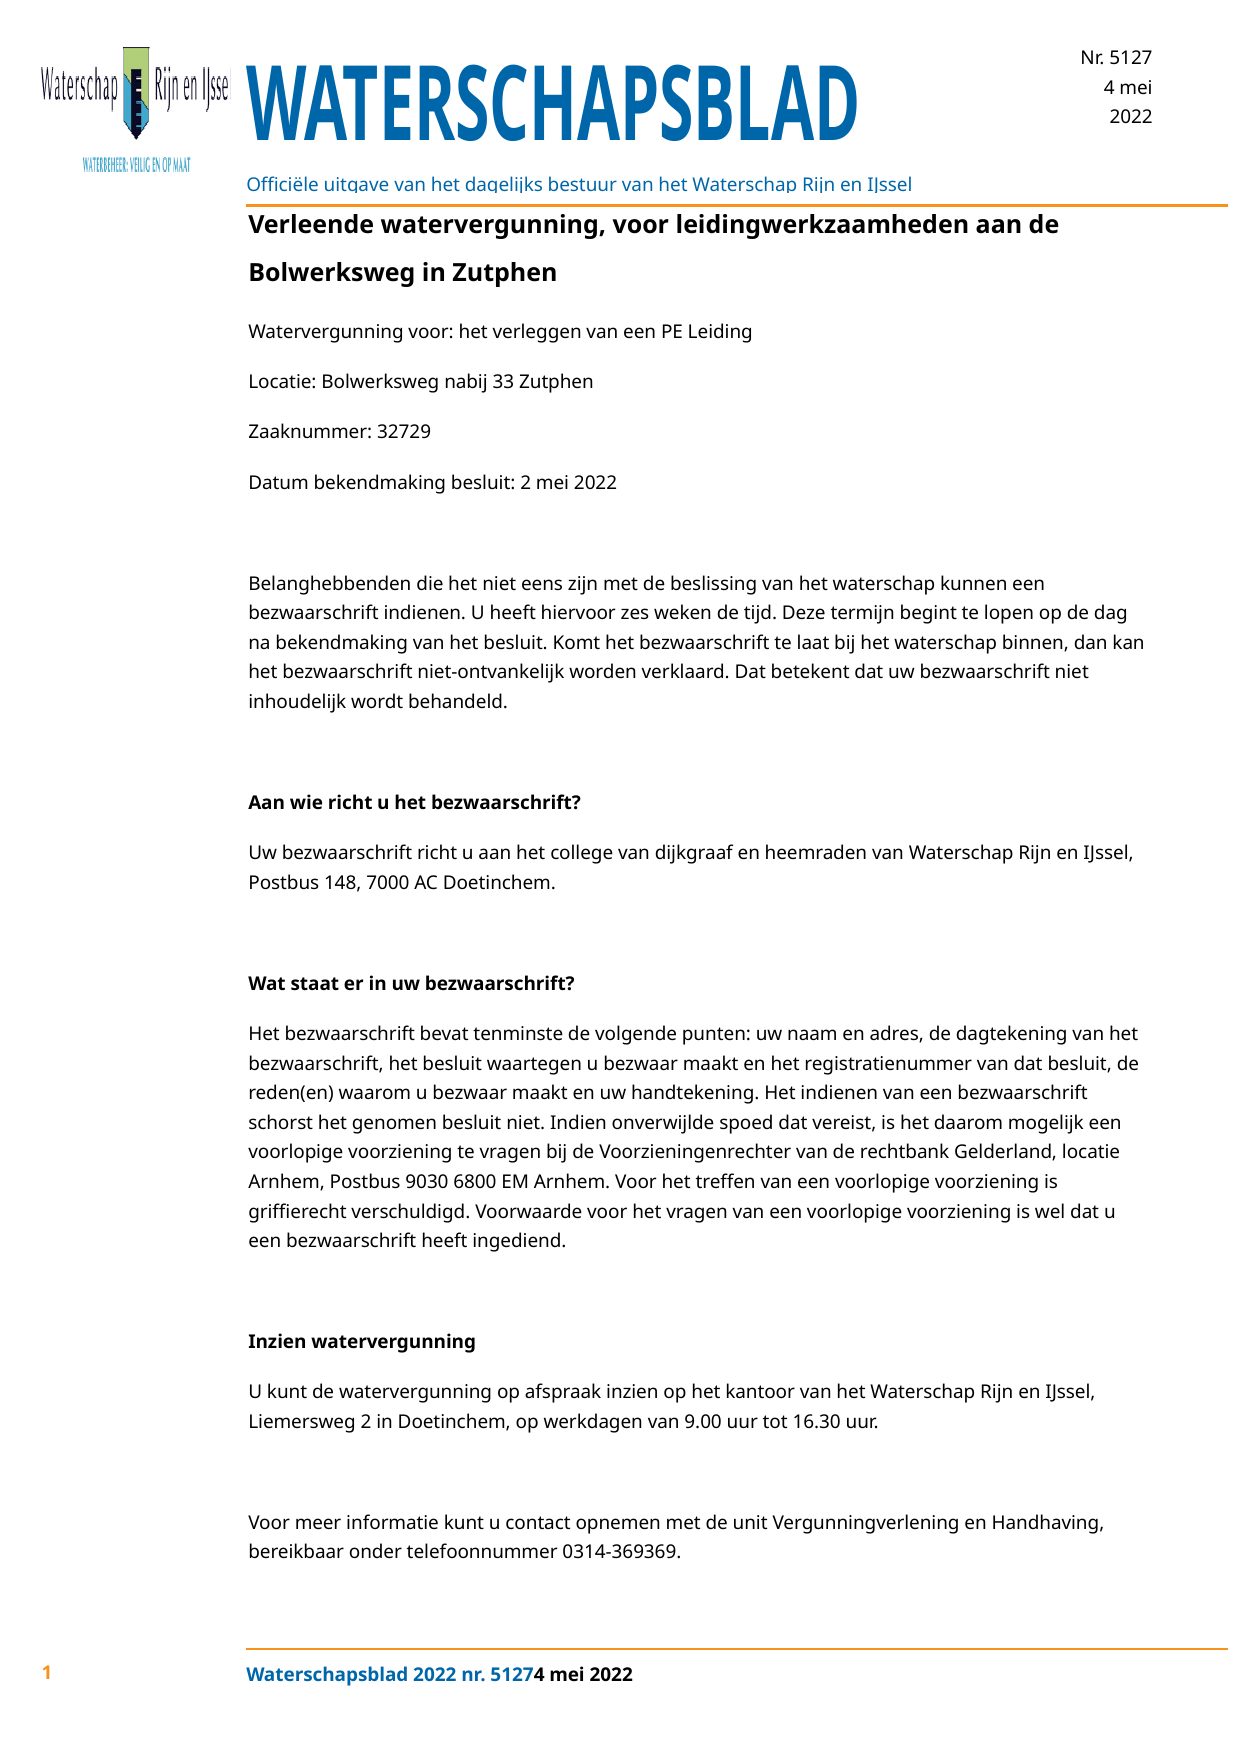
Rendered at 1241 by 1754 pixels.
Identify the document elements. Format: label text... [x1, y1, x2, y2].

text Belanghebbenden die het niet eens zijn met de beslissing van het waterschap kunnen een bezwaarschrift indienen. U heeft hiervoor zes weken de tijd. Deze termijn begint te lopen op de dag na bekendmaking van het besluit. Komt het bezwaarschrift te laat bij het waterschap binnen, dan kan het bezwaarschrift niet-ontvankelijk worden verklaard. Dat betekent dat uw bezwaarschrift niet inhoudelijk wordt behandeld. [248, 570, 1152, 714]
text Het bezwaarschrift bevat tenminste de volgende punten: uw naam en adres, de dagtekening van het bezwaarschrift, het besluit waartegen u bezwaar maakt en het registratienummer van dat besluit, de reden(en) waarom u bezwaar maakt en uw handtekening. Het indienen van een bezwaarschrift schorst het genomen besluit niet. Indien onverwijlde spoed dat vereist, is het daarom mogelijk een voorlopige voorziening te vragen bij de Voorzieningenrechter van de rechtbank Gelderland, locatie Arnhem, Postbus 9030 6800 EM Arnhem. Voor het treffen van een voorlopige voorziening is griffierecht verschuldigd. Voorwaarde voor het vragen van een voorlopige voorziening is wel dat u een bezwaarschrift heeft ingediend. [248, 1020, 1152, 1253]
text Uw bezwaarschrift richt u aan het college van dijkgraaf en heemraden van Waterschap Rijn en IJssel, Postbus 148, 7000 AC Doetinchem. [248, 839, 1152, 895]
text Verleende watervergunning, voor leidingwerkzaamheden aan de Bolwerksweg in Zutphen [248, 207, 1152, 288]
text Zaaknummer: 32729 [248, 419, 1152, 444]
picture [41, 47, 231, 172]
text Watervergunning voor: het verleggen van een PE Leiding [248, 318, 1152, 344]
text U kunt de watervergunning op afspraak inzien op het kantoor van het Waterschap Rijn en IJssel, Liemersweg 2 in Doetinchem, op werkdagen van 9.00 uur tot 16.30 uur. [248, 1379, 1152, 1434]
text Inzien watervergunning [248, 1328, 1152, 1354]
text Aan wie richt u het bezwaarschrift? [248, 789, 1152, 815]
text Voor meer informatie kunt u contact opnemen met de unit Vergunningverlening en Handhaving, bereikbaar onder telefoonnummer 0314-369369. [248, 1509, 1152, 1564]
text Wat staat er in uw bezwaarschrift? [248, 970, 1152, 996]
text Locatie: Bolwerksweg nabij 33 Zutphen [248, 368, 1152, 394]
text Datum bekendmaking besluit: 2 mei 2022 [248, 469, 1152, 495]
